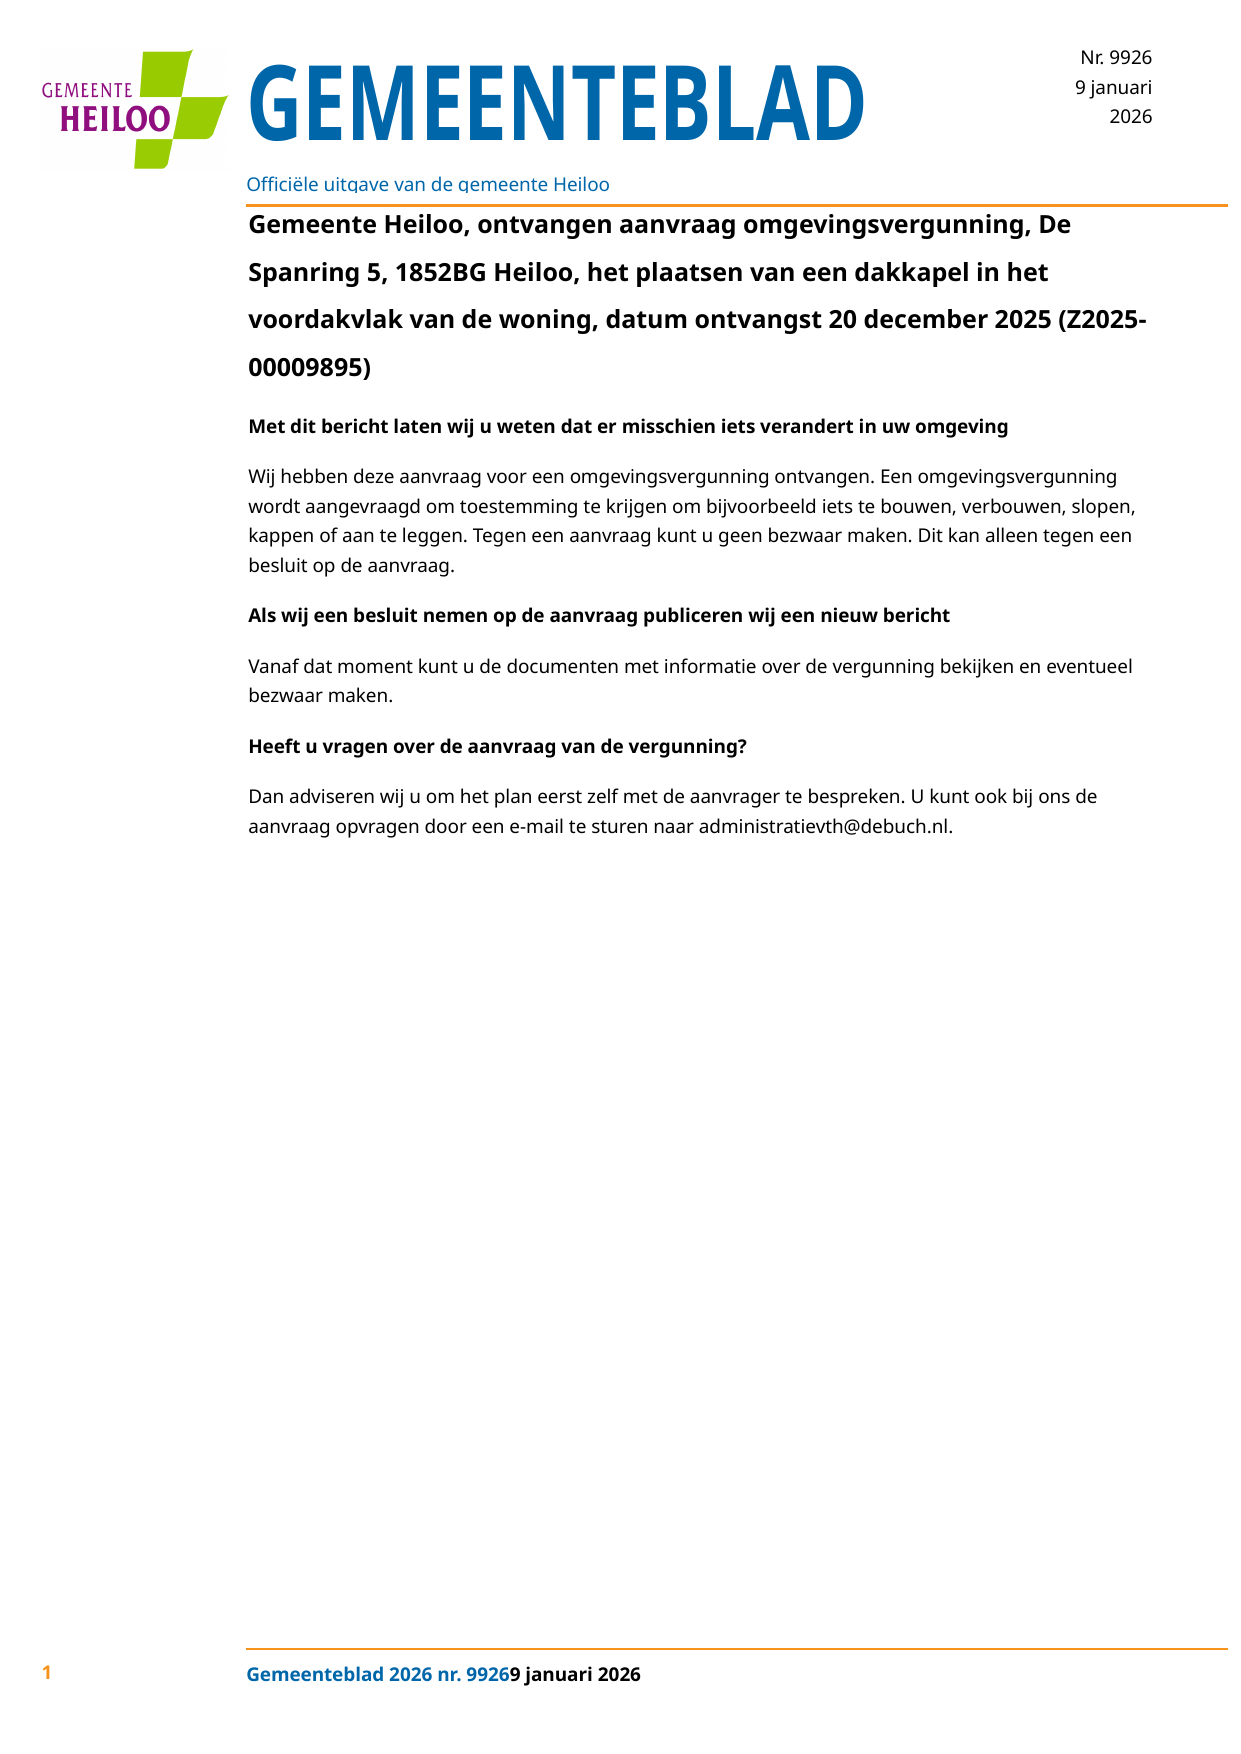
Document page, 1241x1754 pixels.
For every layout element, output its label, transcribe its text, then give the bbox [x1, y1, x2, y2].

text Met dit bericht laten wij u weten dat er misschien iets verandert in uw omgeving [248, 413, 1152, 439]
text Dan adviseren wij u om het plan eerst zelf met de aanvrager te bespreken. U kunt ook bij ons de aanvraag opvragen door een e-mail te sturen naar administratievth@debuch.nl. [248, 783, 1152, 839]
text Vanaf dat moment kunt u de documenten met informatie over de vergunning bekijken en eventueel bezwaar maken. [248, 653, 1152, 708]
text Wij hebben deze aanvraag voor een omgevingsvergunning ontvangen. Een omgevingsvergunning wordt aangevraagd om toestemming te krijgen om bijvoorbeeld iets te bouwen, verbouwen, slopen, kappen of aan te leggen. Tegen een aanvraag kunt u geen bezwaar maken. Dit kan alleen tegen een besluit op de aanvraag. [248, 463, 1152, 578]
text Gemeente Heiloo, ontvangen aanvraag omgevingsvergunning, De Spanring 5, 1852BG Heiloo, het plaatsen van een dakkapel in het voordakvlak van de woning, datum ontvangst 20 december 2025 (Z2025-00009895) [248, 207, 1152, 384]
text Heeft u vragen over de aanvraag van de vergunning? [248, 733, 1152, 759]
text Als wij een besluit nemen op de aanvraag publiceren wij een nieuw bericht [248, 603, 1152, 628]
picture [41, 47, 231, 172]
